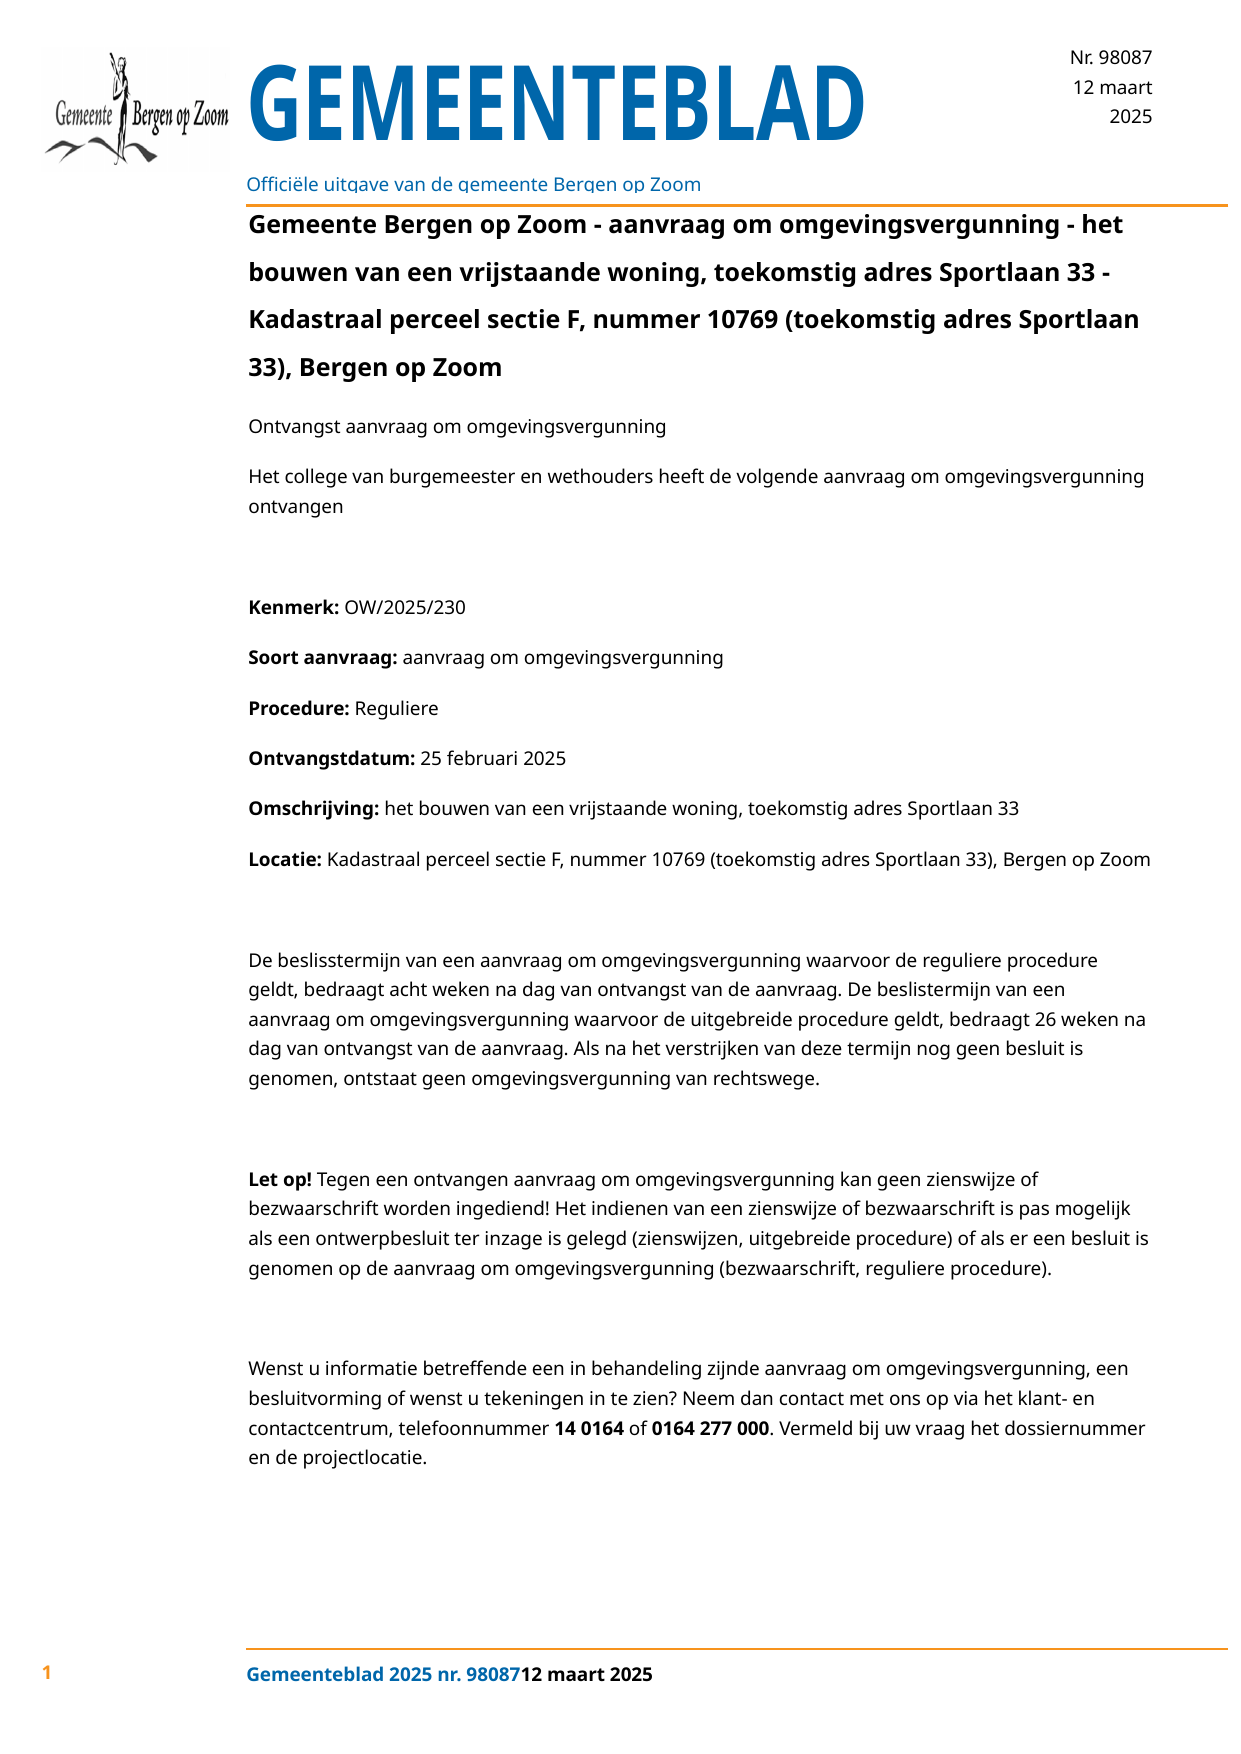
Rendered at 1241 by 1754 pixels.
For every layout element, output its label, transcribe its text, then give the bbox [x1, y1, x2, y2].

text Let op! Tegen een ontvangen aanvraag om omgevingsvergunning kan geen zienswijze of bezwaarschrift worden ingediend! Het indienen van een zienswijze of bezwaarschrift is pas mogelijk als een ontwerpbesluit ter inzage is gelegd (zienswijzen, uitgebreide procedure) of als er een besluit is genomen op de aanvraag om omgevingsvergunning (bezwaarschrift, reguliere procedure). [248, 1166, 1152, 1281]
text Wenst u informatie betreffende een in behandeling zijnde aanvraag om omgevingsvergunning, een besluitvorming of wenst u tekeningen in te zien? Neem dan contact met ons op via het klant- en contactcentrum, telefoonnummer 14 0164 of 0164 277 000. Vermeld bij uw vraag het dossiernummer en de projectlocatie. [248, 1356, 1152, 1470]
text Omschrijving: het bouwen van een vrijstaande woning, toekomstig adres Sportlaan 33 [248, 796, 1152, 821]
text De beslisstermijn van een aanvraag om omgevingsvergunning waarvoor de reguliere procedure geldt, bedraagt acht weken na dag van ontvangst van de aanvraag. De beslistermijn van een aanvraag om omgevingsvergunning waarvoor de uitgebreide procedure geldt, bedraagt 26 weken na dag van ontvangst van de aanvraag. Als na het verstrijken van deze termijn nog geen besluit is genomen, ontstaat geen omgevingsvergunning van rechtswege. [248, 947, 1152, 1091]
text Ontvangstdatum: 25 februari 2025 [248, 745, 1152, 771]
text Gemeente Bergen op Zoom - aanvraag om omgevingsvergunning - het bouwen van een vrijstaande woning, toekomstig adres Sportlaan 33 - Kadastraal perceel sectie F, nummer 10769 (toekomstig adres Sportlaan 33), Bergen op Zoom [248, 207, 1152, 384]
text Locatie: Kadastraal perceel sectie F, nummer 10769 (toekomstig adres Sportlaan 33), Bergen op Zoom [248, 846, 1152, 872]
picture [41, 47, 231, 172]
text Soort aanvraag: aanvraag om omgevingsvergunning [248, 644, 1152, 670]
text Ontvangst aanvraag om omgevingsvergunning [248, 413, 1152, 439]
text Procedure: Reguliere [248, 695, 1152, 721]
text Het college van burgemeester en wethouders heeft de volgende aanvraag om omgevingsvergunning ontvangen [248, 463, 1152, 519]
text Kenmerk: OW/2025/230 [248, 594, 1152, 620]
